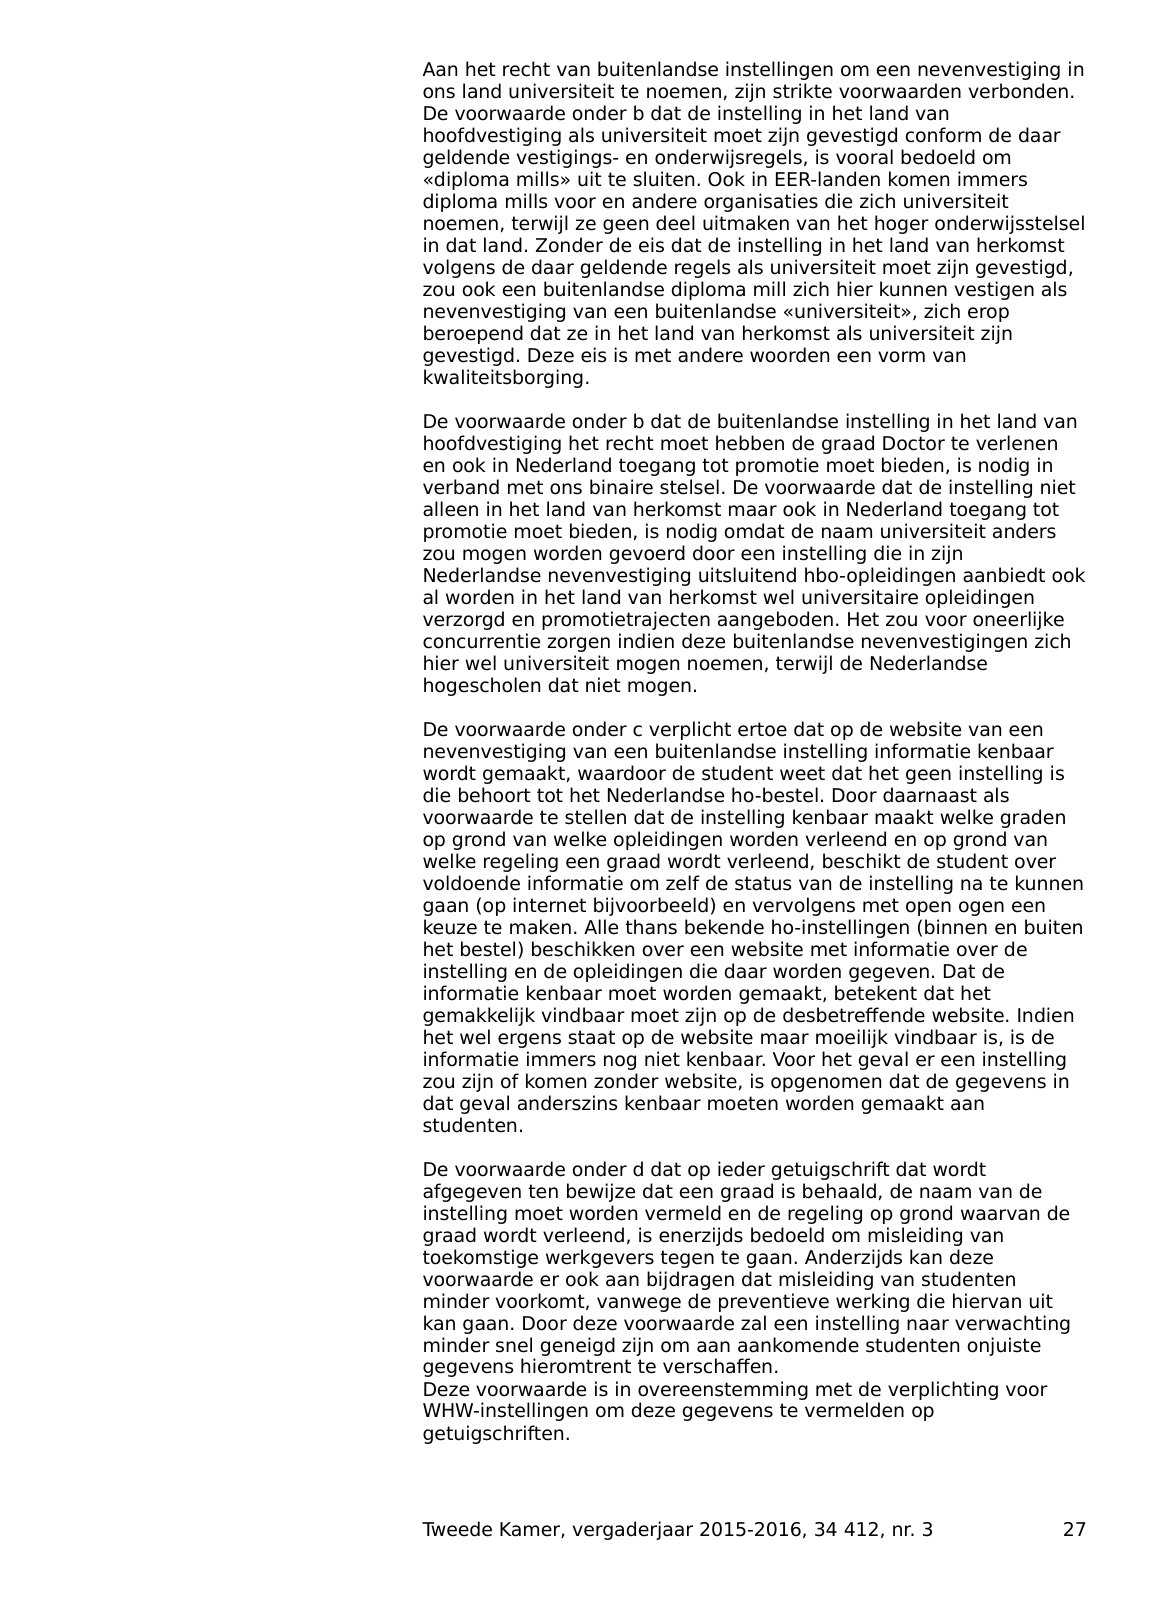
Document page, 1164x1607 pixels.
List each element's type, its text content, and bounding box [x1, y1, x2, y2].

text Deze voorwaarde is in overeenstemming met de verplichting voor WHW-instellingen om deze gegevens te vermelden op getuigschriften. [422, 1378, 1087, 1444]
text De voorwaarde onder b dat de buitenlandse instelling in het land van hoofdvestiging het recht moet hebben de graad Doctor te verlenen en ook in Nederland toegang tot promotie moet bieden, is nodig in verband met ons binaire stelsel. De voorwaarde dat de instelling niet alleen in het land van herkomst maar ook in Nederland toegang tot promotie moet bieden, is nodig omdat de naam universiteit anders zou mogen worden gevoerd door een instelling die in zijn Nederlandse nevenvestiging uitsluitend hbo-opleidingen aanbiedt ook al worden in het land van herkomst wel universitaire opleidingen verzorgd en promotietrajecten aangeboden. Het zou voor oneerlijke concurrentie zorgen indien deze buitenlandse nevenvestigingen zich hier wel universiteit mogen noemen, terwijl de Nederlandse hogescholen dat niet mogen. [422, 411, 1087, 697]
text Aan het recht van buitenlandse instellingen om een nevenvestiging in ons land universiteit te noemen, zijn strikte voorwaarden verbonden. De voorwaarde onder b dat de instelling in het land van hoofdvestiging als universiteit moet zijn gevestigd conform de daar geldende vestigings- en onderwijsregels, is vooral bedoeld om «diploma mills» uit te sluiten. Ook in EER-landen komen immers diploma mills voor en andere organisaties die zich universiteit noemen, terwijl ze geen deel uitmaken van het hoger onderwijsstelsel in dat land. Zonder de eis dat de instelling in het land van herkomst volgens de daar geldende regels als universiteit moet zijn gevestigd, zou ook een buitenlandse diploma mill zich hier kunnen vestigen als nevenvestiging van een buitenlandse «universiteit», zich erop beroepend dat ze in het land van herkomst als universiteit zijn gevestigd. Deze eis is met andere woorden een vorm van kwaliteitsborging. [422, 59, 1087, 389]
text De voorwaarde onder d dat op ieder getuigschrift dat wordt afgegeven ten bewijze dat een graad is behaald, de naam van de instelling moet worden vermeld en de regeling op grond waarvan de graad wordt verleend, is enerzijds bedoeld om misleiding van toekomstige werkgevers tegen te gaan. Anderzijds kan deze voorwaarde er ook aan bijdragen dat misleiding van studenten minder voorkomt, vanwege de preventieve werking die hiervan uit kan gaan. Door deze voorwaarde zal een instelling naar verwachting minder snel geneigd zijn om aan aankomende studenten onjuiste gegevens hieromtrent te verschaffen. [422, 1159, 1087, 1378]
text De voorwaarde onder c verplicht ertoe dat op de website van een nevenvestiging van een buitenlandse instelling informatie kenbaar wordt gemaakt, waardoor de student weet dat het geen instelling is die behoort tot het Nederlandse ho-bestel. Door daarnaast als voorwaarde te stellen dat de instelling kenbaar maakt welke graden op grond van welke opleidingen worden verleend en op grond van welke regeling een graad wordt verleend, beschikt de student over voldoende informatie om zelf de status van de instelling na te kunnen gaan (op internet bijvoorbeeld) en vervolgens met open ogen een keuze te maken. Alle thans bekende ho-instellingen (binnen en buiten het bestel) beschikken over een website met informatie over de instelling en de opleidingen die daar worden gegeven. Dat de informatie kenbaar moet worden gemaakt, betekent dat het gemakkelijk vindbaar moet zijn op de desbetreffende website. Indien het wel ergens staat op de website maar moeilijk vindbaar is, is de informatie immers nog niet kenbaar. Voor het geval er een instelling zou zijn of komen zonder website, is opgenomen dat de gegevens in dat geval anderszins kenbaar moeten worden gemaakt aan studenten. [422, 719, 1087, 1136]
